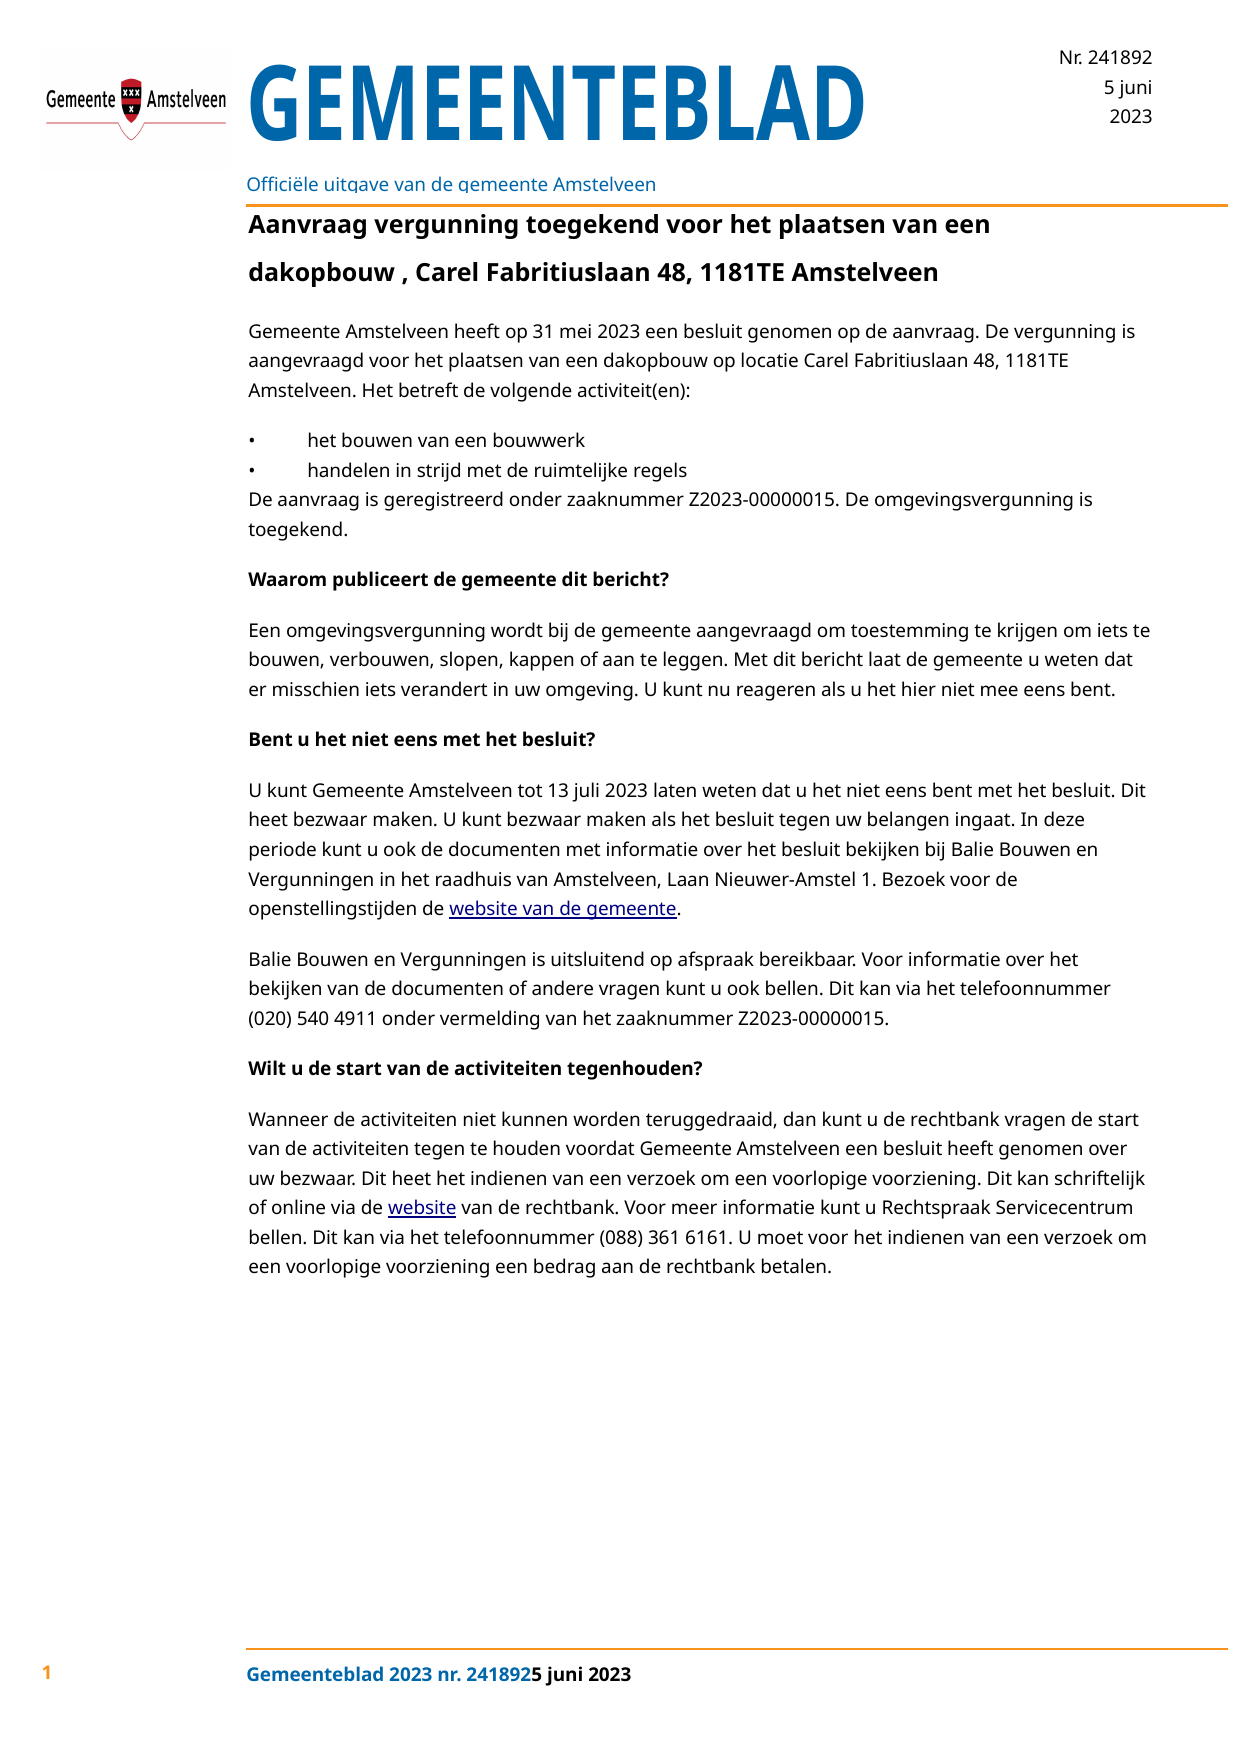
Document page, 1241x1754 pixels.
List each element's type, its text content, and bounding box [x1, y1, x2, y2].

text De aanvraag is geregistreerd onder zaaknummer Z2023-00000015. De omgevingsvergunning is toegekend. [248, 487, 1152, 542]
text Een omgevingsvergunning wordt bij de gemeente aangevraagd om toestemming te krijgen om iets te bouwen, verbouwen, slopen, kappen of aan te leggen. Met dit bericht laat de gemeente u weten dat er misschien iets verandert in uw omgeving. U kunt nu reageren als u het hier niet mee eens bent. [248, 617, 1152, 702]
text U kunt Gemeente Amstelveen tot 13 juli 2023 laten weten dat u het niet eens bent met het besluit. Dit heet bezwaar maken. U kunt bezwaar maken als het besluit tegen uw belangen ingaat. In deze periode kunt u ook de documenten met informatie over het besluit bekijken bij Balie Bouwen en Vergunningen in het raadhuis van Amstelveen, Laan Nieuwer-Amstel 1. Bezoek voor de openstellingstijden de website van de gemeente. [248, 777, 1152, 921]
picture [41, 47, 231, 172]
text Wanneer de activiteiten niet kunnen worden teruggedraaid, dan kunt u de rechtbank vragen de start van de activiteiten tegen te houden voordat Gemeente Amstelveen een besluit heeft genomen over uw bezwaar. Dit heet het indienen van een verzoek om een voorlopige voorziening. Dit kan schriftelijk of online via de website van de rechtbank. Voor meer informatie kunt u Rechtspraak Servicecentrum bellen. Dit kan via het telefoonnummer (088) 361 6161. U moet voor het indienen van een verzoek om een voorlopige voorziening een bedrag aan de rechtbank betalen. [248, 1106, 1152, 1279]
text Waarom publiceert de gemeente dit bericht? [248, 567, 1152, 592]
text Aanvraag vergunning toegekend voor het plaatsen van een dakopbouw , Carel Fabritiuslaan 48, 1181TE Amstelveen [248, 207, 1152, 288]
list het bouwen van een bouwwerk [248, 427, 1152, 453]
text Wilt u de start van de activiteiten tegenhouden? [248, 1055, 1152, 1081]
list handelen in strijd met de ruimtelijke regels [248, 457, 1152, 483]
text Bent u het niet eens met het besluit? [248, 727, 1152, 752]
text Balie Bouwen en Vergunningen is uitsluitend op afspraak bereikbaar. Voor informatie over het bekijken van de documenten of andere vragen kunt u ook bellen. Dit kan via het telefoonnummer (020) 540 4911 onder vermelding van het zaaknummer Z2023-00000015. [248, 946, 1152, 1031]
text Gemeente Amstelveen heeft op 31 mei 2023 een besluit genomen op de aanvraag. De vergunning is aangevraagd voor het plaatsen van een dakopbouw op locatie Carel Fabritiuslaan 48, 1181TE Amstelveen. Het betreft de volgende activiteit(en): [248, 318, 1152, 403]
